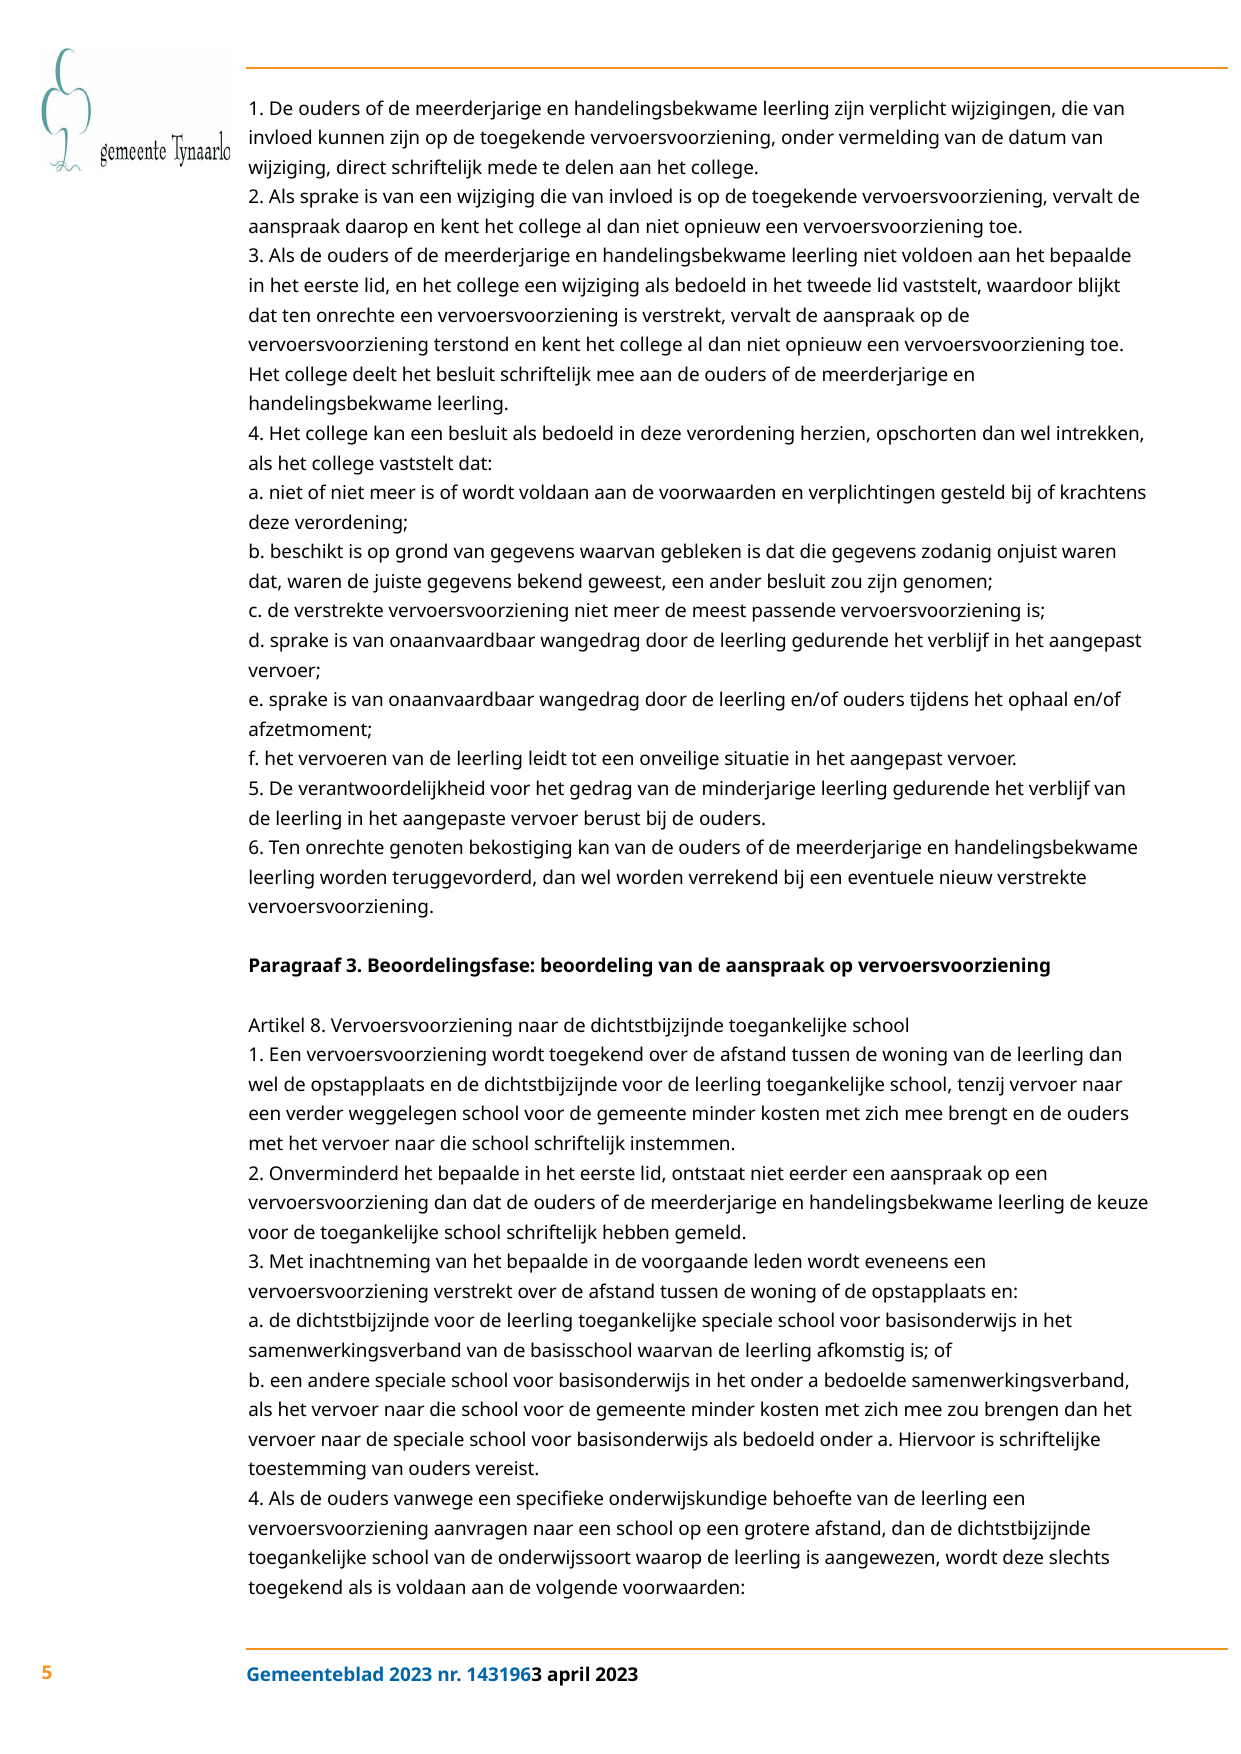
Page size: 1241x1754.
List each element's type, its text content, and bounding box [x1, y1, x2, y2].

text Paragraaf 3. Beoordelingsfase: beoordeling van de aanspraak op vervoersvoorziening [248, 953, 1152, 978]
text 2. Onverminderd het bepaalde in het eerste lid, ontstaat niet eerder een aanspraak op een vervoersvoorziening dan dat de ouders of de meerderjarige en handelingsbekwame leerling de keuze voor de toegankelijke school schriftelijk hebben gemeld. [248, 1160, 1152, 1245]
text a. de dichtstbijzijnde voor de leerling toegankelijke speciale school voor basisonderwijs in het samenwerkingsverband van de basisschool waarvan de leerling afkomstig is; of [248, 1308, 1152, 1363]
text 3. Met inachtneming van het bepaalde in de voorgaande leden wordt eveneens een vervoersvoorziening verstrekt over de afstand tussen de woning of de opstapplaats en: [248, 1248, 1152, 1304]
text b. een andere speciale school voor basisonderwijs in het onder a bedoelde samenwerkingsverband, als het vervoer naar die school voor de gemeente minder kosten met zich mee zou brengen dan het vervoer naar de speciale school voor basisonderwijs als bedoeld onder a. Hiervoor is schriftelijke toestemming van ouders vereist. [248, 1367, 1152, 1481]
text f. het vervoeren van de leerling leidt tot een onveilige situatie in het aangepast vervoer. [248, 746, 1152, 771]
text 1. De ouders of de meerderjarige en handelingsbekwame leerling zijn verplicht wijzigingen, die van invloed kunnen zijn op de toegekende vervoersvoorziening, onder vermelding van de datum van wijziging, direct schriftelijk mede te delen aan het college. [248, 95, 1152, 180]
text b. beschikt is op grond van gegevens waarvan gebleken is dat die gegevens zodanig onjuist waren dat, waren de juiste gegevens bekend geweest, een ander besluit zou zijn genomen; [248, 538, 1152, 594]
text d. sprake is van onaanvaardbaar wangedrag door de leerling gedurende het verblijf in het aangepast vervoer; [248, 627, 1152, 683]
text c. de verstrekte vervoersvoorziening niet meer de meest passende vervoersvoorziening is; [248, 598, 1152, 623]
text Artikel 8. Vervoersvoorziening naar de dichtstbijzijnde toegankelijke school [248, 1012, 1152, 1038]
text e. sprake is van onaanvaardbaar wangedrag door de leerling en/of ouders tijdens het ophaal en/of afzetmoment; [248, 686, 1152, 742]
text 4. Het college kan een besluit als bedoeld in deze verordening herzien, opschorten dan wel intrekken, als het college vaststelt dat: [248, 420, 1152, 476]
text 4. Als de ouders vanwege een specifieke onderwijskundige behoefte van de leerling een vervoersvoorziening aanvragen naar een school op een grotere afstand, dan de dichtstbijzijnde toegankelijke school van de onderwijssoort waarop de leerling is aangewezen, wordt deze slechts toegekend als is voldaan aan de volgende voorwaarden: [248, 1485, 1152, 1600]
text 2. Als sprake is van een wijziging die van invloed is op de toegekende vervoersvoorziening, vervalt de aanspraak daarop en kent het college al dan niet opnieuw een vervoersvoorziening toe. [248, 183, 1152, 239]
text 5. De verantwoordelijkheid voor het gedrag van de minderjarige leerling gedurende het verblijf van de leerling in het aangepaste vervoer berust bij de ouders. [248, 775, 1152, 831]
text 1. Een vervoersvoorziening wordt toegekend over de afstand tussen de woning van de leerling dan wel de opstapplaats en de dichtstbijzijnde voor de leerling toegankelijke school, tenzij vervoer naar een verder weggelegen school voor de gemeente minder kosten met zich mee brengt en de ouders met het vervoer naar die school schriftelijk instemmen. [248, 1041, 1152, 1156]
text a. niet of niet meer is of wordt voldaan aan de voorwaarden en verplichtingen gesteld bij of krachtens deze verordening; [248, 479, 1152, 535]
picture [41, 47, 231, 172]
text 6. Ten onrechte genoten bekostiging kan van de ouders of de meerderjarige en handelingsbekwame leerling worden teruggevorderd, dan wel worden verrekend bij een eventuele nieuw verstrekte vervoersvoorziening. [248, 834, 1152, 919]
text 3. Als de ouders of de meerderjarige en handelingsbekwame leerling niet voldoen aan het bepaalde in het eerste lid, en het college een wijziging als bedoeld in het tweede lid vaststelt, waardoor blijkt dat ten onrechte een vervoersvoorziening is verstrekt, vervalt de aanspraak op de vervoersvoorziening terstond en kent het college al dan niet opnieuw een vervoersvoorziening toe. Het college deelt het besluit schriftelijk mee aan de ouders of de meerderjarige en handelingsbekwame leerling. [248, 243, 1152, 416]
